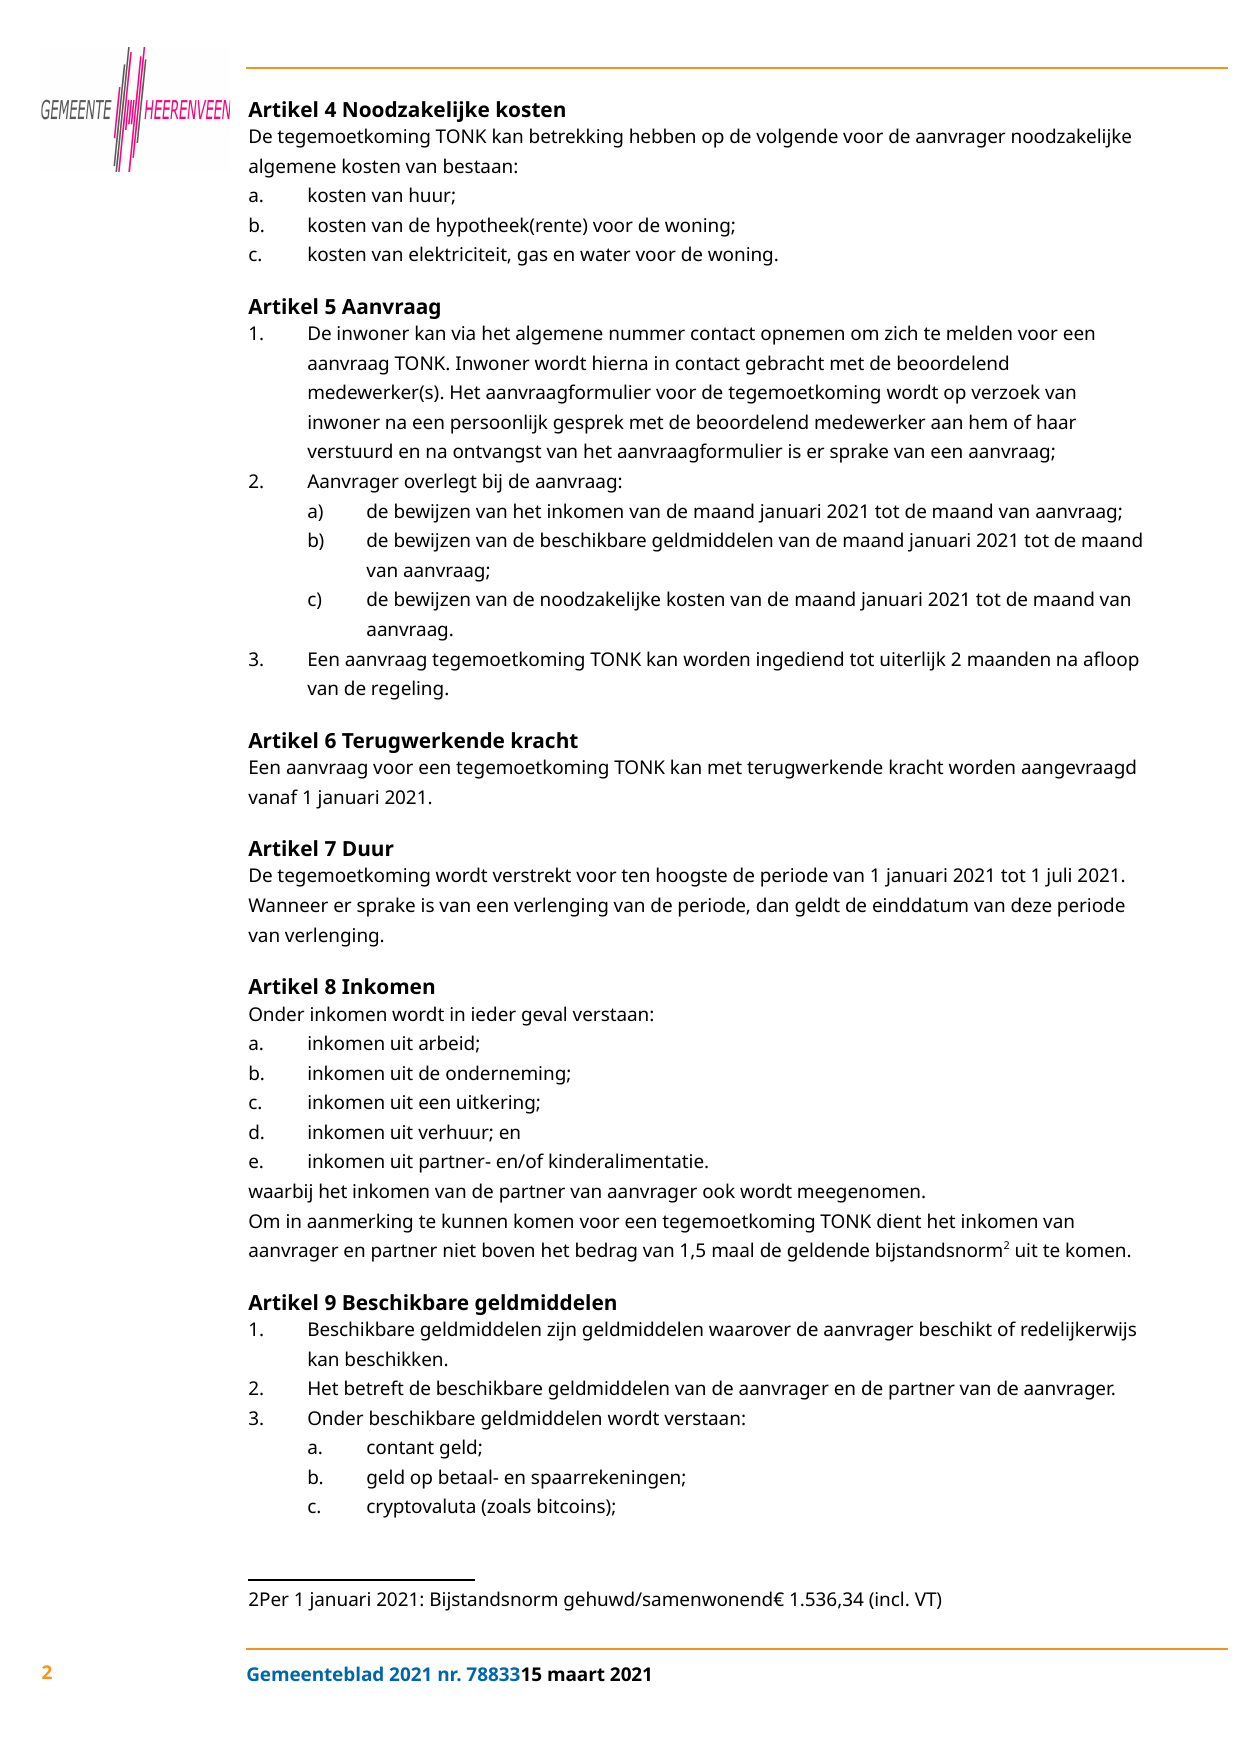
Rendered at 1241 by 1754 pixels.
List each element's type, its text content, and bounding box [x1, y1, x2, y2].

list geld op betaal- en spaarrekeningen; [307, 1464, 1152, 1490]
list kosten van de hypotheek(rente) voor de woning; [248, 212, 1152, 238]
list inkomen uit verhuur; en [248, 1119, 1152, 1145]
text Om in aanmerking te kunnen komen voor een tegemoetkoming TONK dient het inkomen van aanvrager en partner niet boven het bedrag van 1,5 maal de geldende bijstandsnorm uit te komen. [248, 1208, 1152, 1263]
text Artikel 9 Beschikbare geldmiddelen [248, 1288, 1152, 1316]
list De inwoner kan via het algemene nummer contact opnemen om zich te melden voor een aanvraag TONK. Inwoner wordt hierna in contact gebracht met de beoordelend medewerker(s). Het aanvraagformulier voor de tegemoetkoming wordt op verzoek van inwoner na een persoonlijk gesprek met de beoordelend medewerker aan hem of haar verstuurd en na ontvangst van het aanvraagformulier is er sprake van een aanvraag; [248, 320, 1152, 464]
list kosten van huur; [248, 182, 1152, 208]
list cryptovaluta (zoals bitcoins); [307, 1494, 1152, 1519]
list inkomen uit arbeid; [248, 1030, 1152, 1056]
list inkomen uit een uitkering; [248, 1089, 1152, 1115]
list kosten van elektriciteit, gas en water voor de woning. [248, 242, 1152, 267]
text De tegemoetkoming TONK kan betrekking hebben op de volgende voor de aanvrager noodzakelijke algemene kosten van bestaan: [248, 123, 1152, 178]
text waarbij het inkomen van de partner van aanvrager ook wordt meegenomen. [248, 1178, 1152, 1204]
list inkomen uit de onderneming; [248, 1060, 1152, 1086]
picture [41, 47, 231, 172]
text Artikel 5 Aanvraag [248, 292, 1152, 320]
text Artikel 7 Duur [248, 834, 1152, 863]
list Onder beschikbare geldmiddelen wordt verstaan: [248, 1405, 1152, 1431]
text Een aanvraag voor een tegemoetkoming TONK kan met terugwerkende kracht worden aangevraagd vanaf 1 januari 2021. [248, 754, 1152, 809]
text Artikel 6 Terugwerkende kracht [248, 726, 1152, 754]
list Een aanvraag tegemoetkoming TONK kan worden ingediend tot uiterlijk 2 maanden na afloop van de regeling. [248, 646, 1152, 701]
list de bewijzen van de beschikbare geldmiddelen van de maand januari 2021 tot de maand van aanvraag; [307, 527, 1152, 583]
list de bewijzen van het inkomen van de maand januari 2021 tot de maand van aanvraag; [307, 498, 1152, 524]
list inkomen uit partner- en/of kinderalimentatie. [248, 1149, 1152, 1174]
list Het betreft de beschikbare geldmiddelen van de aanvrager en de partner van de aanvrager. [248, 1375, 1152, 1401]
text De tegemoetkoming wordt verstrekt voor ten hoogste de periode van 1 januari 2021 tot 1 juli 2021. Wanneer er sprake is van een verlenging van de periode, dan geldt de einddatum van deze periode van verlenging. [248, 863, 1152, 948]
text Artikel 4 Noodzakelijke kosten [248, 95, 1152, 123]
list Aanvrager overlegt bij de aanvraag: [248, 468, 1152, 494]
list de bewijzen van de noodzakelijke kosten van de maand januari 2021 tot de maand van aanvraag. [307, 587, 1152, 642]
text Onder inkomen wordt in ieder geval verstaan: [248, 1001, 1152, 1026]
text Artikel 8 Inkomen [248, 972, 1152, 1001]
text Per 1 januari 2021: Bijstandsnorm gehuwd/samenwonend€ 1.536,34 (incl. VT) [248, 1586, 1152, 1612]
list contant geld; [307, 1434, 1152, 1460]
list Beschikbare geldmiddelen zijn geldmiddelen waarover de aanvrager beschikt of redelijkerwijs kan beschikken. [248, 1316, 1152, 1372]
